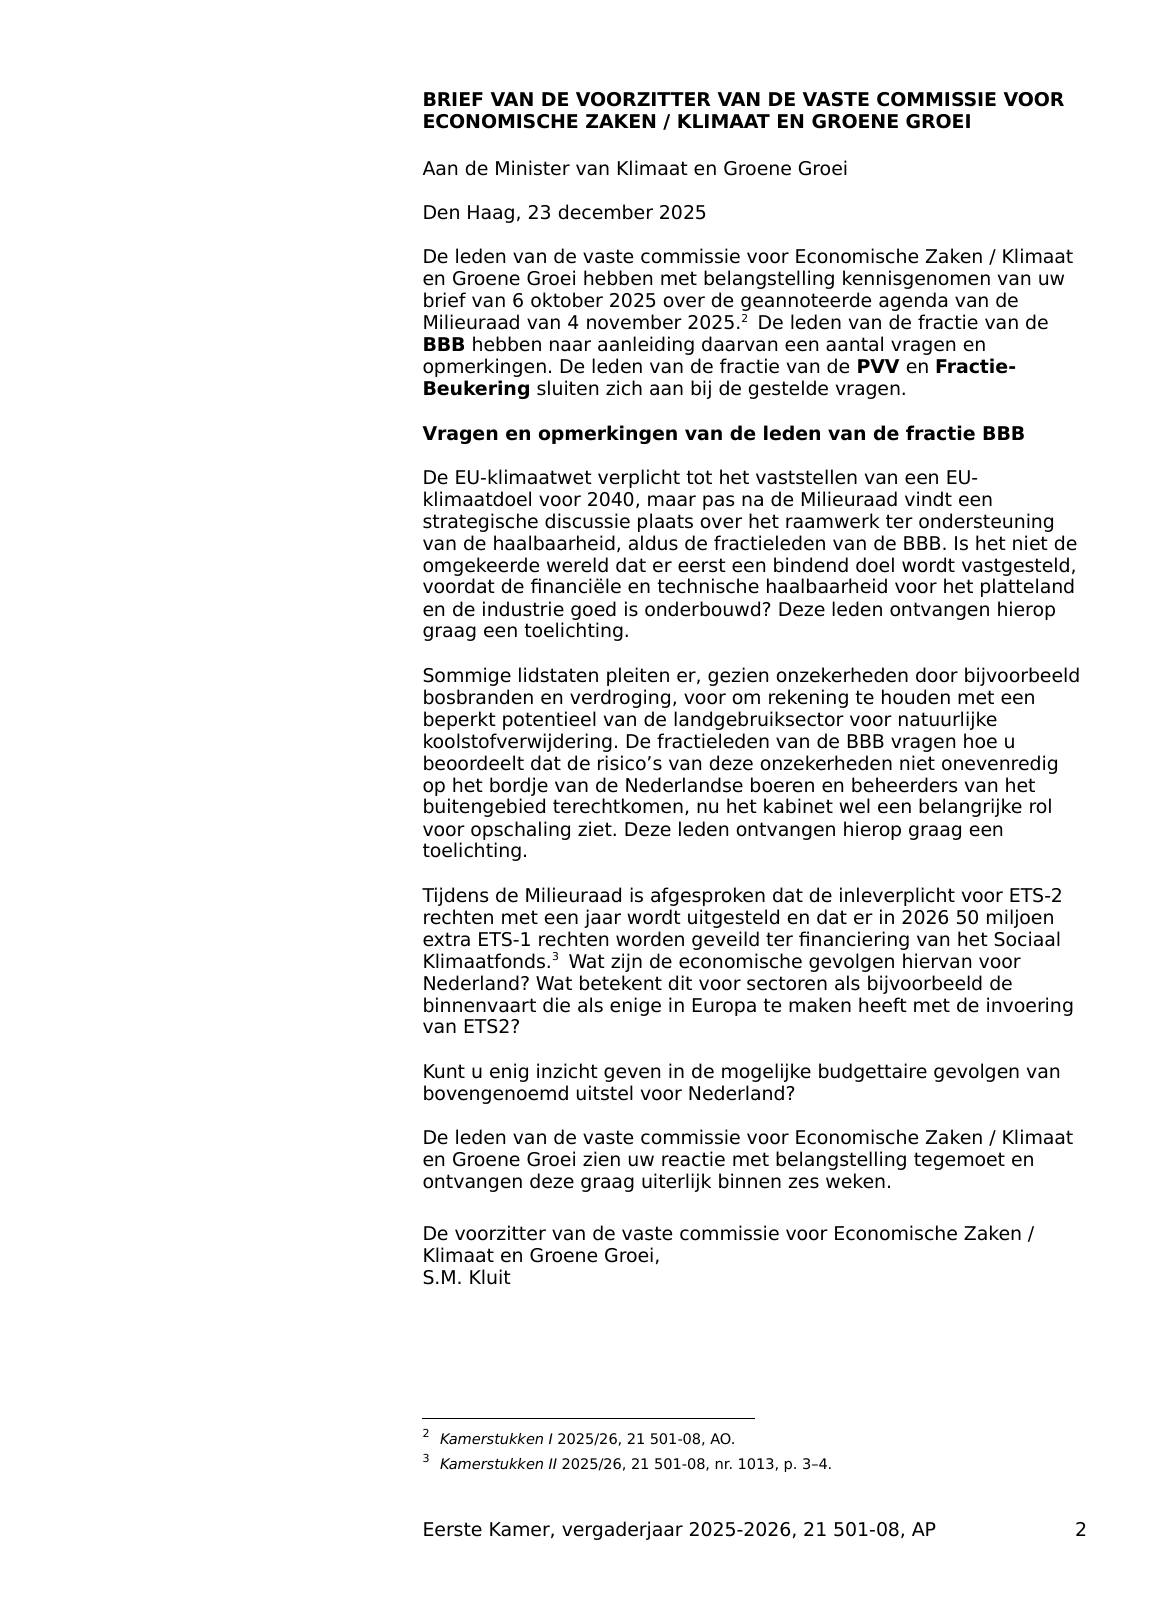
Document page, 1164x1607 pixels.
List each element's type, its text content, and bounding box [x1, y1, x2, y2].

text De EU-klimaatwet verplicht tot het vaststellen van een EU-klimaatdoel voor 2040, maar pas na de Milieuraad vindt een strategische discussie plaats over het raamwerk ter ondersteuning van de haalbaarheid, aldus de fractieleden van de BBB. Is het niet de omgekeerde wereld dat er eerst een bindend doel wordt vastgesteld, voordat de financiële en technische haalbaarheid voor het platteland en de industrie goed is onderbouwd? Deze leden ontvangen hierop graag een toelichting. [422, 467, 1087, 642]
text Tijdens de Milieuraad is afgesproken dat de inleverplicht voor ETS-2 rechten met een jaar wordt uitgesteld en dat er in 2026 50 miljoen extra ETS-1 rechten worden geveild ter financiering van het Sociaal Klimaatfonds. Wat zijn de economische gevolgen hiervan voor Nederland? Wat betekent dit voor sectoren als bijvoorbeeld de binnenvaart die als enige in Europa te maken heeft met de invoering van ETS2? [422, 884, 1087, 1038]
text Kamerstukken I 2025/26, 21 501-08, AO. [422, 1427, 1087, 1449]
text Aan de Minister van Klimaat en Groene Groei [422, 158, 1087, 180]
text Kamerstukken II 2025/26, 21 501-08, nr. 1013, p. 3–4. [422, 1452, 1087, 1474]
subtitle Vragen en opmerkingen van de leden van de fractie BBB [422, 422, 1087, 444]
text De voorzitter van de vaste commissie voor Economische Zaken / Klimaat en Groene Groei, S.M. Kluit [422, 1223, 1087, 1289]
text Den Haag, 23 december 2025 [422, 202, 1087, 224]
text De leden van de vaste commissie voor Economische Zaken / Klimaat en Groene Groei hebben met belangstelling kennisgenomen van uw brief van 6 oktober 2025 over de geannoteerde agenda van de Milieuraad van 4 november 2025. De leden van de fractie van de BBB hebben naar aanleiding daarvan een aantal vragen en opmerkingen. De leden van de fractie van de PVV en Fractie-Beukering sluiten zich aan bij de gestelde vragen. [422, 246, 1087, 400]
text De leden van de vaste commissie voor Economische Zaken / Klimaat en Groene Groei zien uw reactie met belangstelling tegemoet en ontvangen deze graag uiterlijk binnen zes weken. [422, 1127, 1087, 1193]
text Kunt u enig inzicht geven in de mogelijke budgettaire gevolgen van bovengenoemd uitstel voor Nederland? [422, 1061, 1087, 1104]
subtitle BRIEF VAN DE VOORZITTER VAN DE VASTE COMMISSIE VOOR ECONOMISCHE ZAKEN / KLIMAAT EN GROENE GROEI [422, 89, 1087, 133]
text Sommige lidstaten pleiten er, gezien onzekerheden door bijvoorbeeld bosbranden en verdroging, voor om rekening te houden met een beperkt potentieel van de landgebruiksector voor natuurlijke koolstofverwijdering. De fractieleden van de BBB vragen hoe u beoordeelt dat de risico’s van deze onzekerheden niet onevenredig op het bordje van de Nederlandse boeren en beheerders van het buitengebied terechtkomen, nu het kabinet wel een belangrijke rol voor opschaling ziet. Deze leden ontvangen hierop graag een toelichting. [422, 664, 1087, 862]
